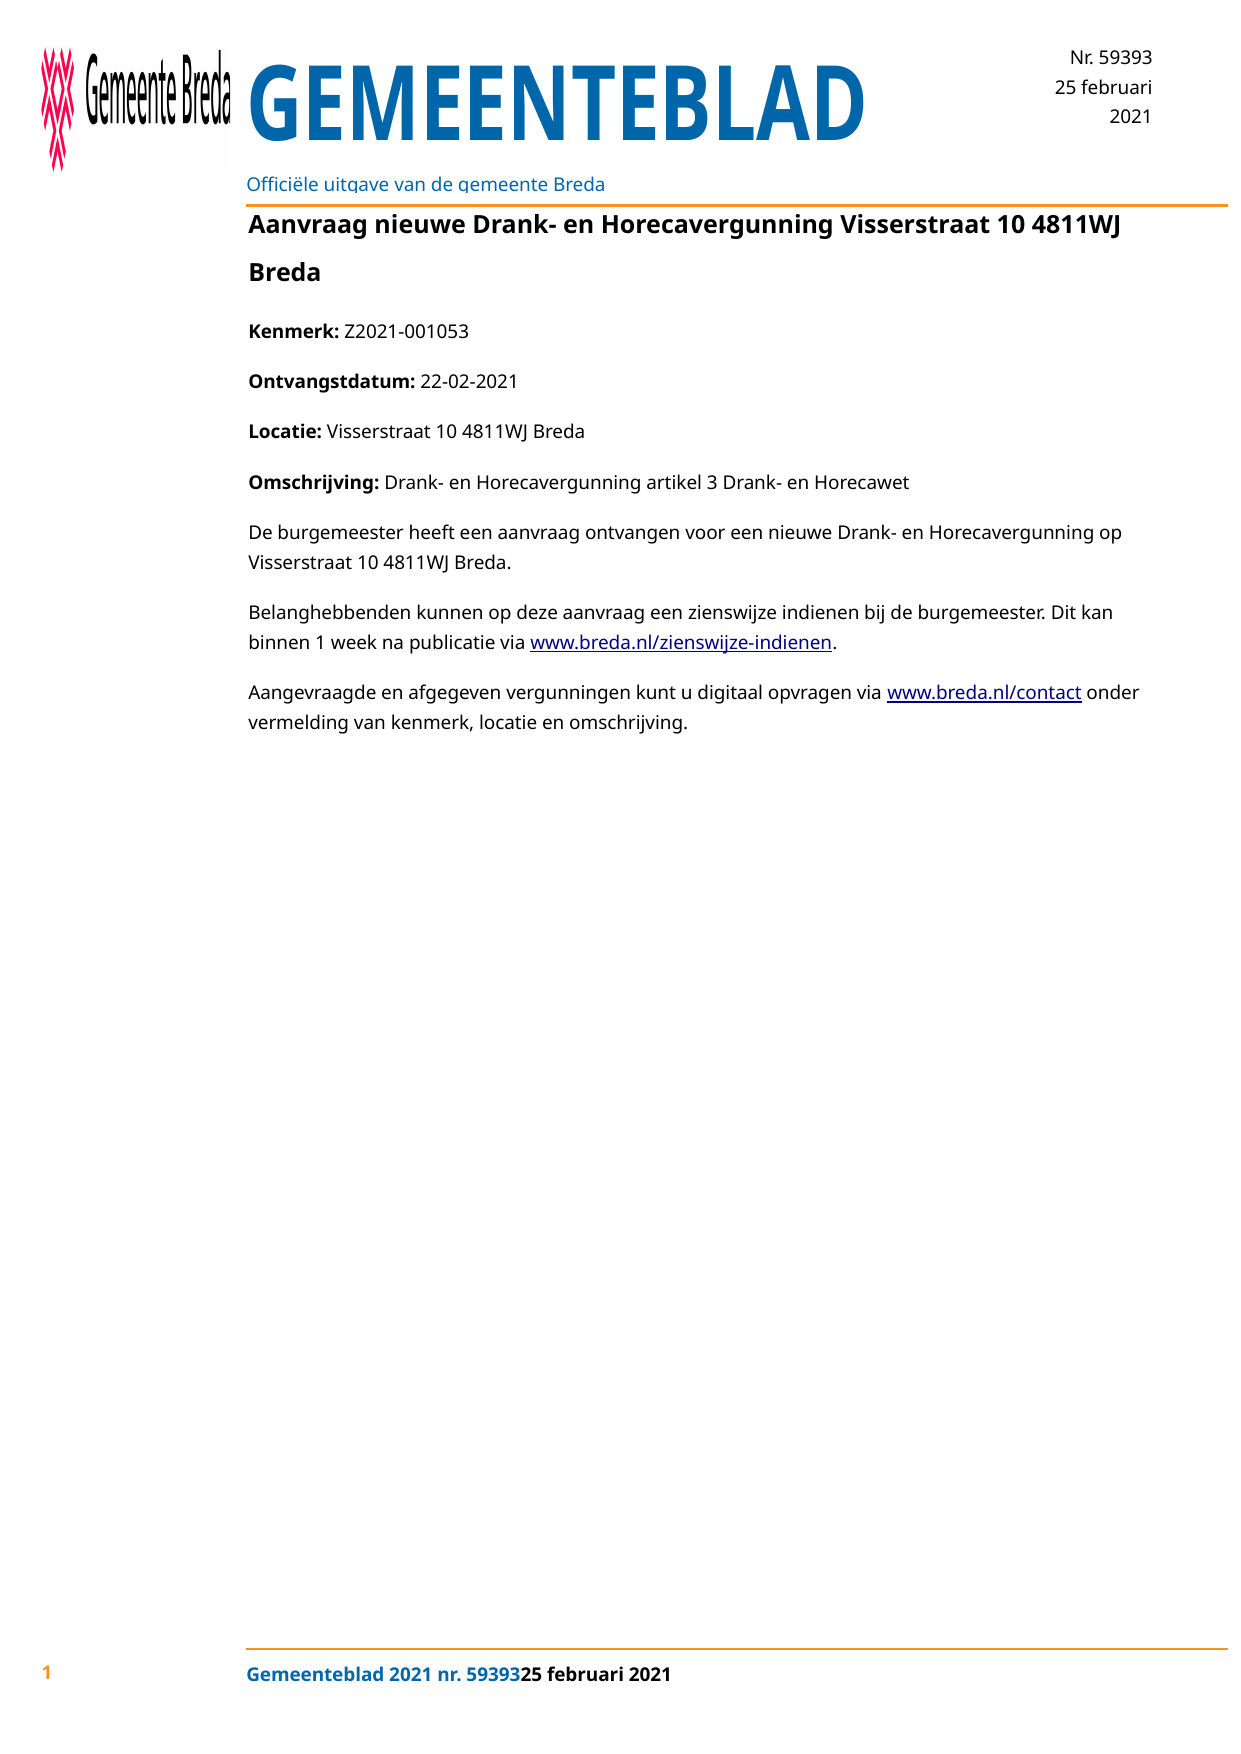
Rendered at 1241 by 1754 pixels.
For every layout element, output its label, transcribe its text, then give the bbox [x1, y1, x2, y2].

text Belanghebbenden kunnen op deze aanvraag een zienswijze indienen bij de burgemeester. Dit kan binnen 1 week na publicatie via www.breda.nl/zienswijze-indienen. [248, 599, 1152, 655]
picture [41, 47, 231, 172]
text De burgemeester heeft een aanvraag ontvangen voor een nieuwe Drank- en Horecavergunning op Visserstraat 10 4811WJ Breda. [248, 519, 1152, 575]
text Ontvangstdatum: 22-02-2021 [248, 368, 1152, 394]
text Aangevraagde en afgegeven vergunningen kunt u digitaal opvragen via www.breda.nl/contact onder vermelding van kenmerk, locatie en omschrijving. [248, 679, 1152, 735]
text Aanvraag nieuwe Drank- en Horecavergunning Visserstraat 10 4811WJ Breda [248, 207, 1152, 288]
text Locatie: Visserstraat 10 4811WJ Breda [248, 419, 1152, 444]
text Kenmerk: Z2021-001053 [248, 318, 1152, 344]
text Omschrijving: Drank- en Horecavergunning artikel 3 Drank- en Horecawet [248, 469, 1152, 495]
